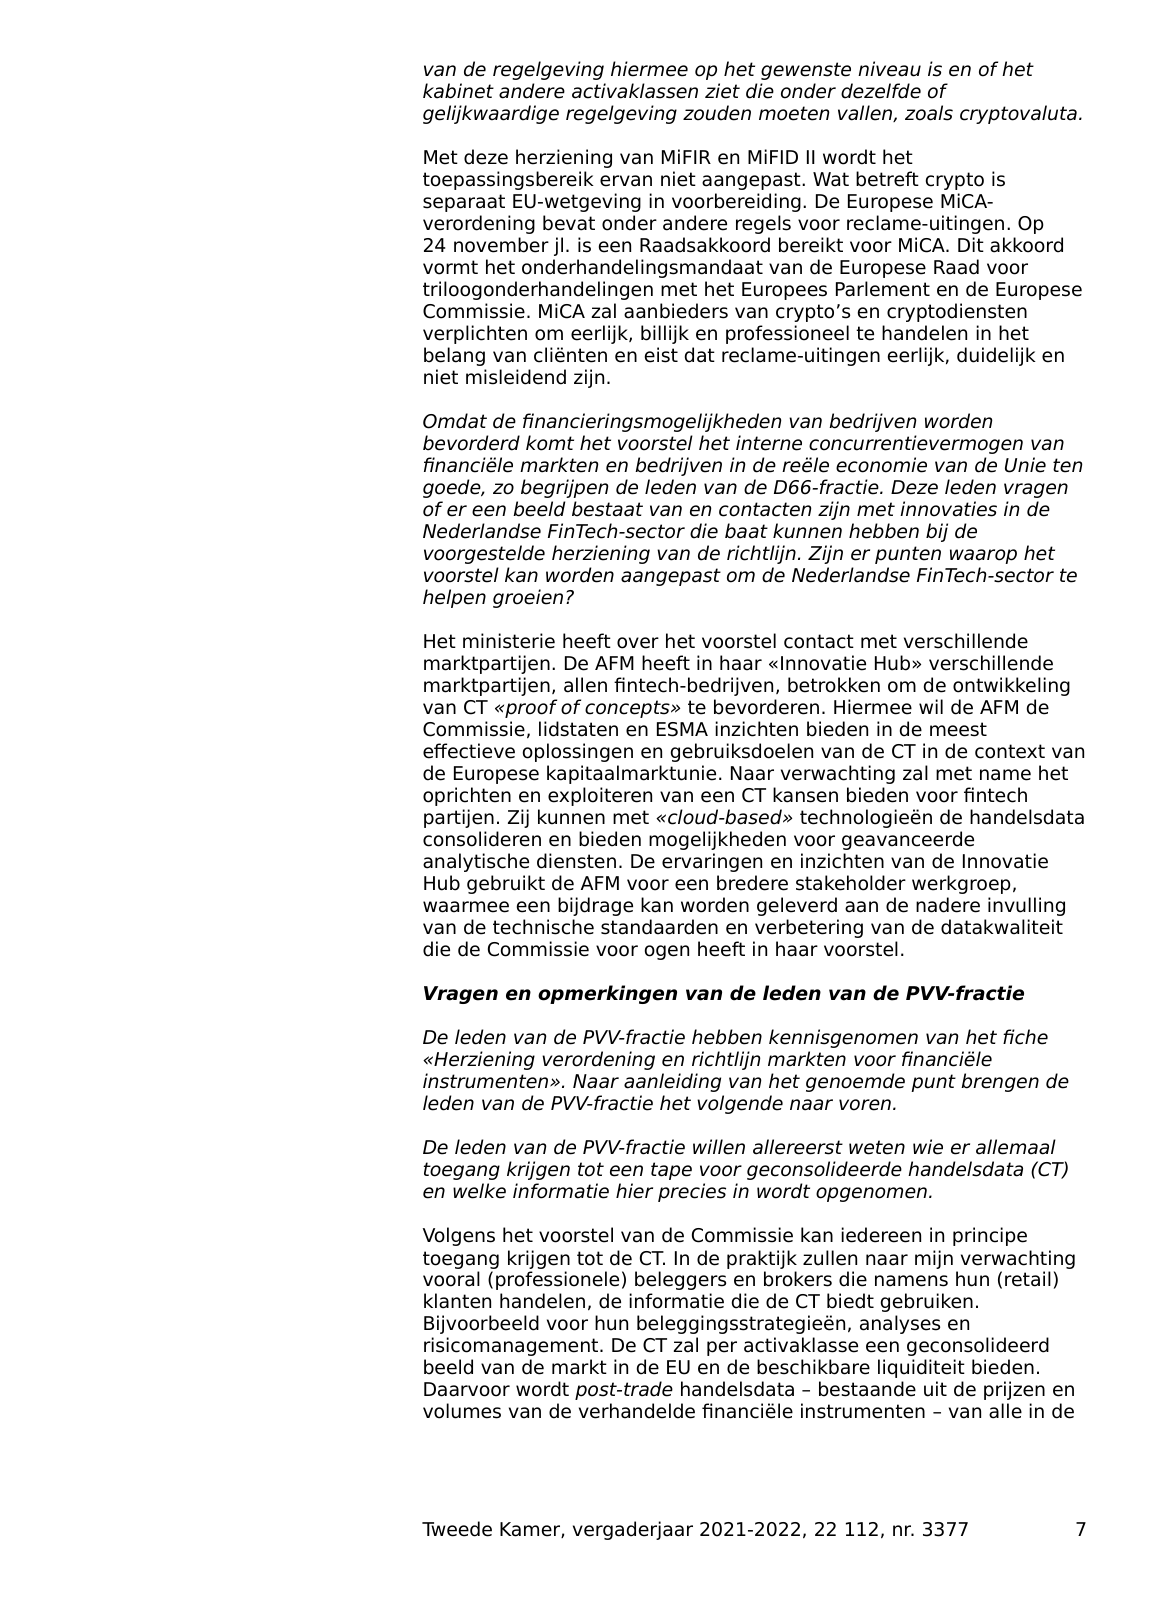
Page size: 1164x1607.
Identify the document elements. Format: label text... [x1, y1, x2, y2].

text Met deze herziening van MiFIR en MiFID II wordt het toepassingsbereik ervan niet aangepast. Wat betreft crypto is separaat EU-wetgeving in voorbereiding. De Europese MiCA-verordening bevat onder andere regels voor reclame-uitingen. Op 24 november jl. is een Raadsakkoord bereikt voor MiCA. Dit akkoord vormt het onderhandelingsmandaat van de Europese Raad voor triloogonderhandelingen met het Europees Parlement en de Europese Commissie. MiCA zal aanbieders van crypto’s en cryptodiensten verplichten om eerlijk, billijk en professioneel te handelen in het belang van cliënten en eist dat reclame-uitingen eerlijk, duidelijk en niet misleidend zijn. [422, 147, 1087, 389]
text Volgens het voorstel van de Commissie kan iedereen in principe toegang krijgen tot de CT. In de praktijk zullen naar mijn verwachting vooral (professionele) beleggers en brokers die namens hun (retail) klanten handelen, de informatie die de CT biedt gebruiken. Bijvoorbeeld voor hun beleggingsstrategieën, analyses en risicomanagement. De CT zal per activaklasse een geconsolideerd beeld van de markt in de EU en de beschikbare liquiditeit bieden. Daarvoor wordt post-trade handelsdata – bestaande uit de prijzen en volumes van de verhandelde financiële instrumenten – van alle in de [422, 1225, 1087, 1423]
text De leden van de PVV-fractie hebben kennisgenomen van het fiche «Herziening verordening en richtlijn markten voor financiële instrumenten». Naar aanleiding van het genoemde punt brengen de leden van de PVV-fractie het volgende naar voren. [422, 1027, 1087, 1115]
subtitle Vragen en opmerkingen van de leden van de PVV-fractie [422, 983, 1087, 1005]
text van de regelgeving hiermee op het gewenste niveau is en of het kabinet andere activaklassen ziet die onder dezelfde of gelijkwaardige regelgeving zouden moeten vallen, zoals cryptovaluta. [422, 59, 1087, 125]
text Omdat de financieringsmogelijkheden van bedrijven worden bevorderd komt het voorstel het interne concurrentievermogen van financiële markten en bedrijven in de reële economie van de Unie ten goede, zo begrijpen de leden van de D66-fractie. Deze leden vragen of er een beeld bestaat van en contacten zijn met innovaties in de Nederlandse FinTech-sector die baat kunnen hebben bij de voorgestelde herziening van de richtlijn. Zijn er punten waarop het voorstel kan worden aangepast om de Nederlandse FinTech-sector te helpen groeien? [422, 411, 1087, 609]
text De leden van de PVV-fractie willen allereerst weten wie er allemaal toegang krijgen tot een tape voor geconsolideerde handelsdata (CT) en welke informatie hier precies in wordt opgenomen. [422, 1137, 1087, 1203]
text Het ministerie heeft over het voorstel contact met verschillende marktpartijen. De AFM heeft in haar «Innovatie Hub» verschillende marktpartijen, allen fintech-bedrijven, betrokken om de ontwikkeling van CT «proof of concepts» te bevorderen. Hiermee wil de AFM de Commissie, lidstaten en ESMA inzichten bieden in de meest effectieve oplossingen en gebruiksdoelen van de CT in de context van de Europese kapitaalmarktunie. Naar verwachting zal met name het oprichten en exploiteren van een CT kansen bieden voor fintech partijen. Zij kunnen met «cloud-based» technologieën de handelsdata consolideren en bieden mogelijkheden voor geavanceerde analytische diensten. De ervaringen en inzichten van de Innovatie Hub gebruikt de AFM voor een bredere stakeholder werkgroep, waarmee een bijdrage kan worden geleverd aan de nadere invulling van de technische standaarden en verbetering van de datakwaliteit die de Commissie voor ogen heeft in haar voorstel. [422, 631, 1087, 961]
